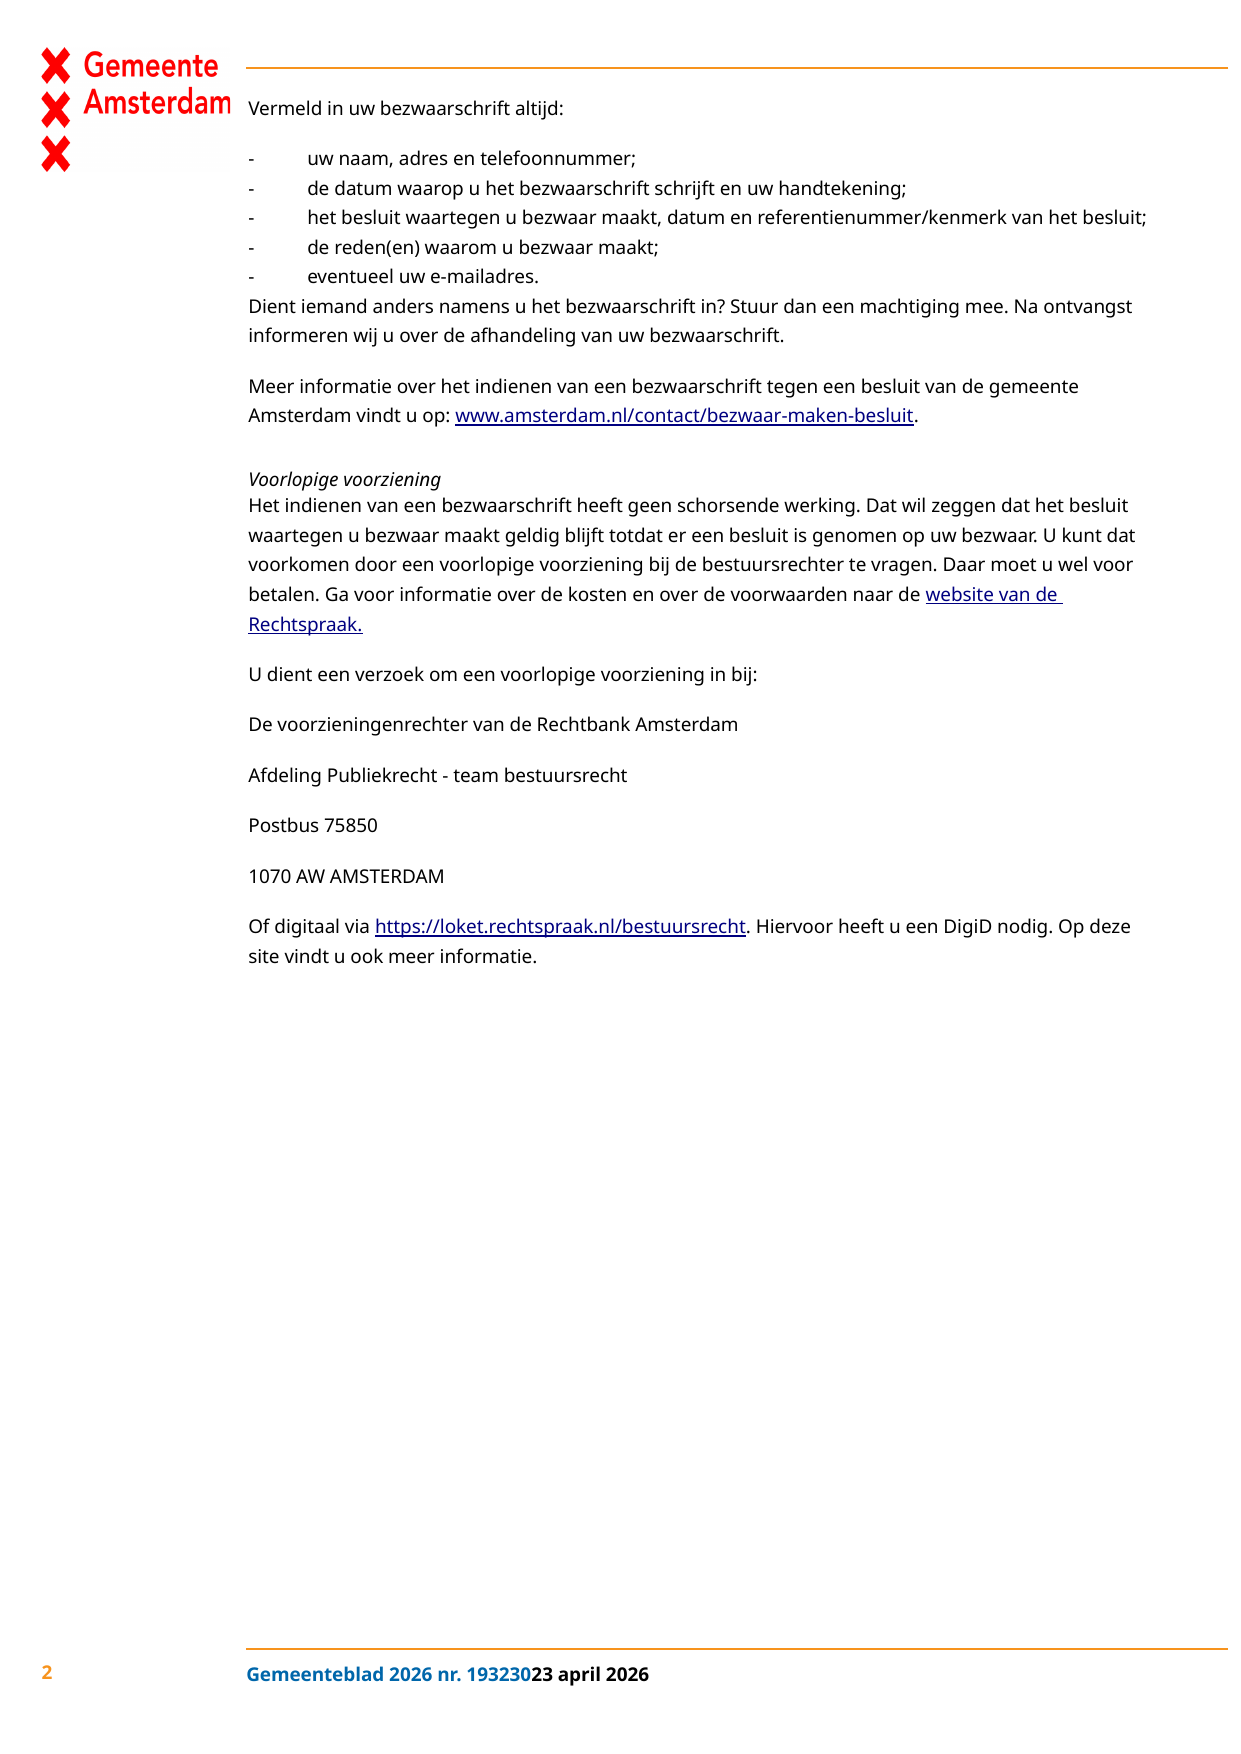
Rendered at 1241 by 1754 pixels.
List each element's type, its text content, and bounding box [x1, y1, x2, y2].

text Het indienen van een bezwaarschrift heeft geen schorsende werking. Dat wil zeggen dat het besluit waartegen u bezwaar maakt geldig blijft totdat er een besluit is genomen op uw bezwaar. U kunt dat voorkomen door een voorlopige voorziening bij de bestuursrechter te vragen. Daar moet u wel voor betalen. Ga voor informatie over de kosten en over de voorwaarden naar de website van de Rechtspraak. [248, 492, 1152, 636]
text Of digitaal via https://loket.rechtspraak.nl/bestuursrecht. Hiervoor heeft u een DigiD nodig. Op deze site vindt u ook meer informatie. [248, 913, 1152, 968]
text Vermeld in uw bezwaarschrift altijd: [248, 95, 1152, 121]
list het besluit waartegen u bezwaar maakt, datum en referentienummer/kenmerk van het besluit; [248, 204, 1152, 230]
text Voorlopige voorziening [248, 467, 1152, 492]
text De voorzieningenrechter van de Rechtbank Amsterdam [248, 712, 1152, 737]
list de datum waarop u het bezwaarschrift schrijft en uw handtekening; [248, 175, 1152, 201]
text Afdeling Publiekrecht - team bestuursrecht [248, 762, 1152, 788]
picture [41, 47, 231, 172]
list eventueel uw e-mailadres. [248, 263, 1152, 289]
text Postbus 75850 [248, 812, 1152, 838]
text 1070 AW AMSTERDAM [248, 863, 1152, 888]
text Dient iemand anders namens u het bezwaarschrift in? Stuur dan een machtiging mee. Na ontvangst informeren wij u over de afhandeling van uw bezwaarschrift. [248, 293, 1152, 348]
list de reden(en) waarom u bezwaar maakt; [248, 234, 1152, 260]
text Meer informatie over het indienen van een bezwaarschrift tegen een besluit van de gemeente Amsterdam vindt u op: www.amsterdam.nl/contact/bezwaar-maken-besluit. [248, 373, 1152, 428]
list uw naam, adres en telefoonnummer; [248, 145, 1152, 171]
text U dient een verzoek om een voorlopige voorziening in bij: [248, 661, 1152, 687]
